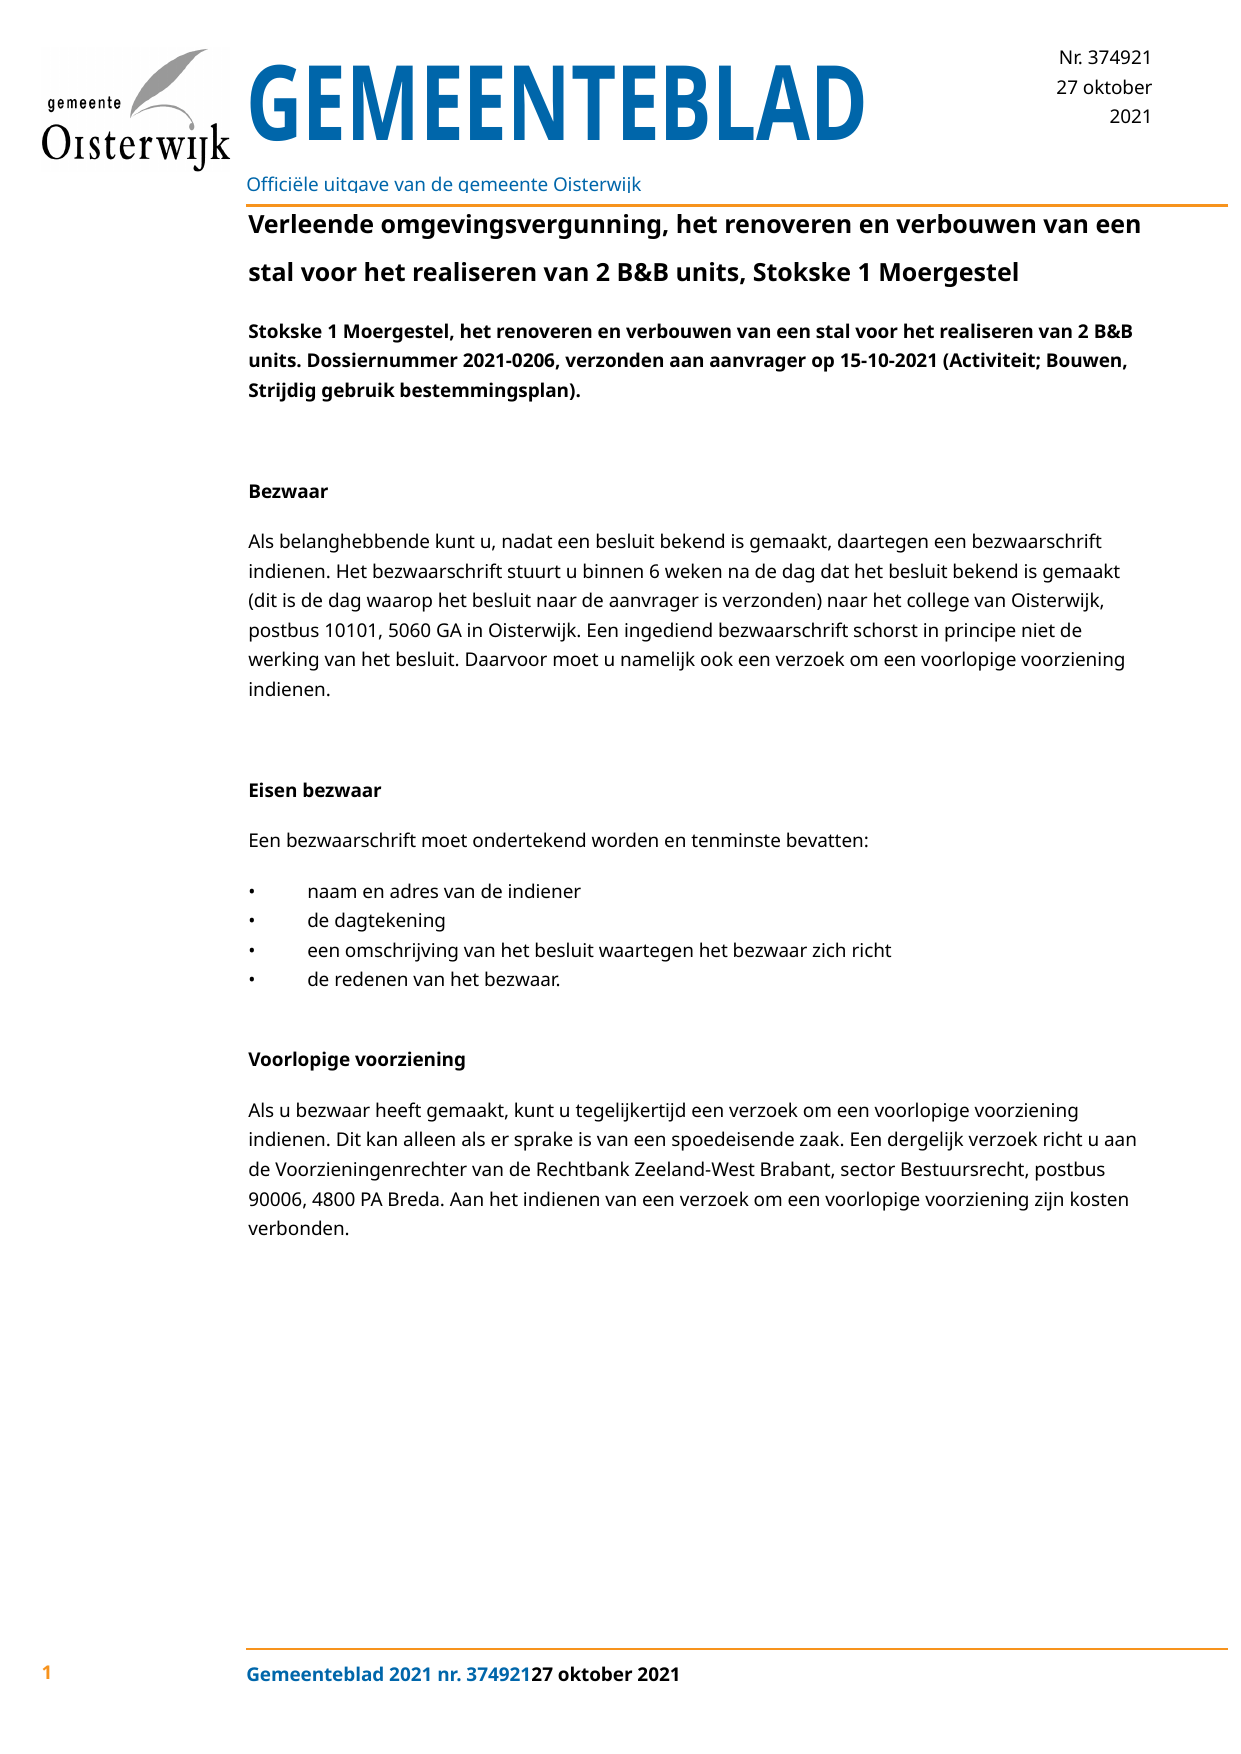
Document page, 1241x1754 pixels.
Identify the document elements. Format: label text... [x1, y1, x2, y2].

text Stokske 1 Moergestel, het renoveren en verbouwen van een stal voor het realiseren van 2 B&B units. Dossiernummer 2021-0206, verzonden aan aanvrager op 15-10-2021 (Activiteit; Bouwen, Strijdig gebruik bestemmingsplan). [248, 318, 1152, 403]
picture [41, 47, 231, 172]
text Eisen bezwaar [248, 777, 1152, 803]
text Een bezwaarschrift moet ondertekend worden en tenminste bevatten: [248, 827, 1152, 853]
text Voorlopige voorziening [248, 1047, 1152, 1072]
list naam en adres van de indiener [248, 878, 1152, 904]
text Bezwaar [248, 478, 1152, 504]
list de redenen van het bezwaar. [248, 967, 1152, 992]
list de dagtekening [248, 907, 1152, 933]
text Als u bezwaar heeft gemaakt, kunt u tegelijkertijd een verzoek om een voorlopige voorziening indienen. Dit kan alleen als er sprake is van een spoedeisende zaak. Een dergelijk verzoek richt u aan de Voorzieningenrechter van de Rechtbank Zeeland-West Brabant, sector Bestuursrecht, postbus 90006, 4800 PA Breda. Aan het indienen van een verzoek om een voorlopige voorziening zijn kosten verbonden. [248, 1097, 1152, 1241]
list een omschrijving van het besluit waartegen het bezwaar zich richt [248, 937, 1152, 963]
text Verleende omgevingsvergunning, het renoveren en verbouwen van een stal voor het realiseren van 2 B&B units, Stokske 1 Moergestel [248, 207, 1152, 288]
text Als belanghebbende kunt u, nadat een besluit bekend is gemaakt, daartegen een bezwaarschrift indienen. Het bezwaarschrift stuurt u binnen 6 weken na de dag dat het besluit bekend is gemaakt (dit is de dag waarop het besluit naar de aanvrager is verzonden) naar het college van Oisterwijk, postbus 10101, 5060 GA in Oisterwijk. Een ingediend bezwaarschrift schorst in principe niet de werking van het besluit. Daarvoor moet u namelijk ook een verzoek om een voorlopige voorziening indienen. [248, 528, 1152, 702]
